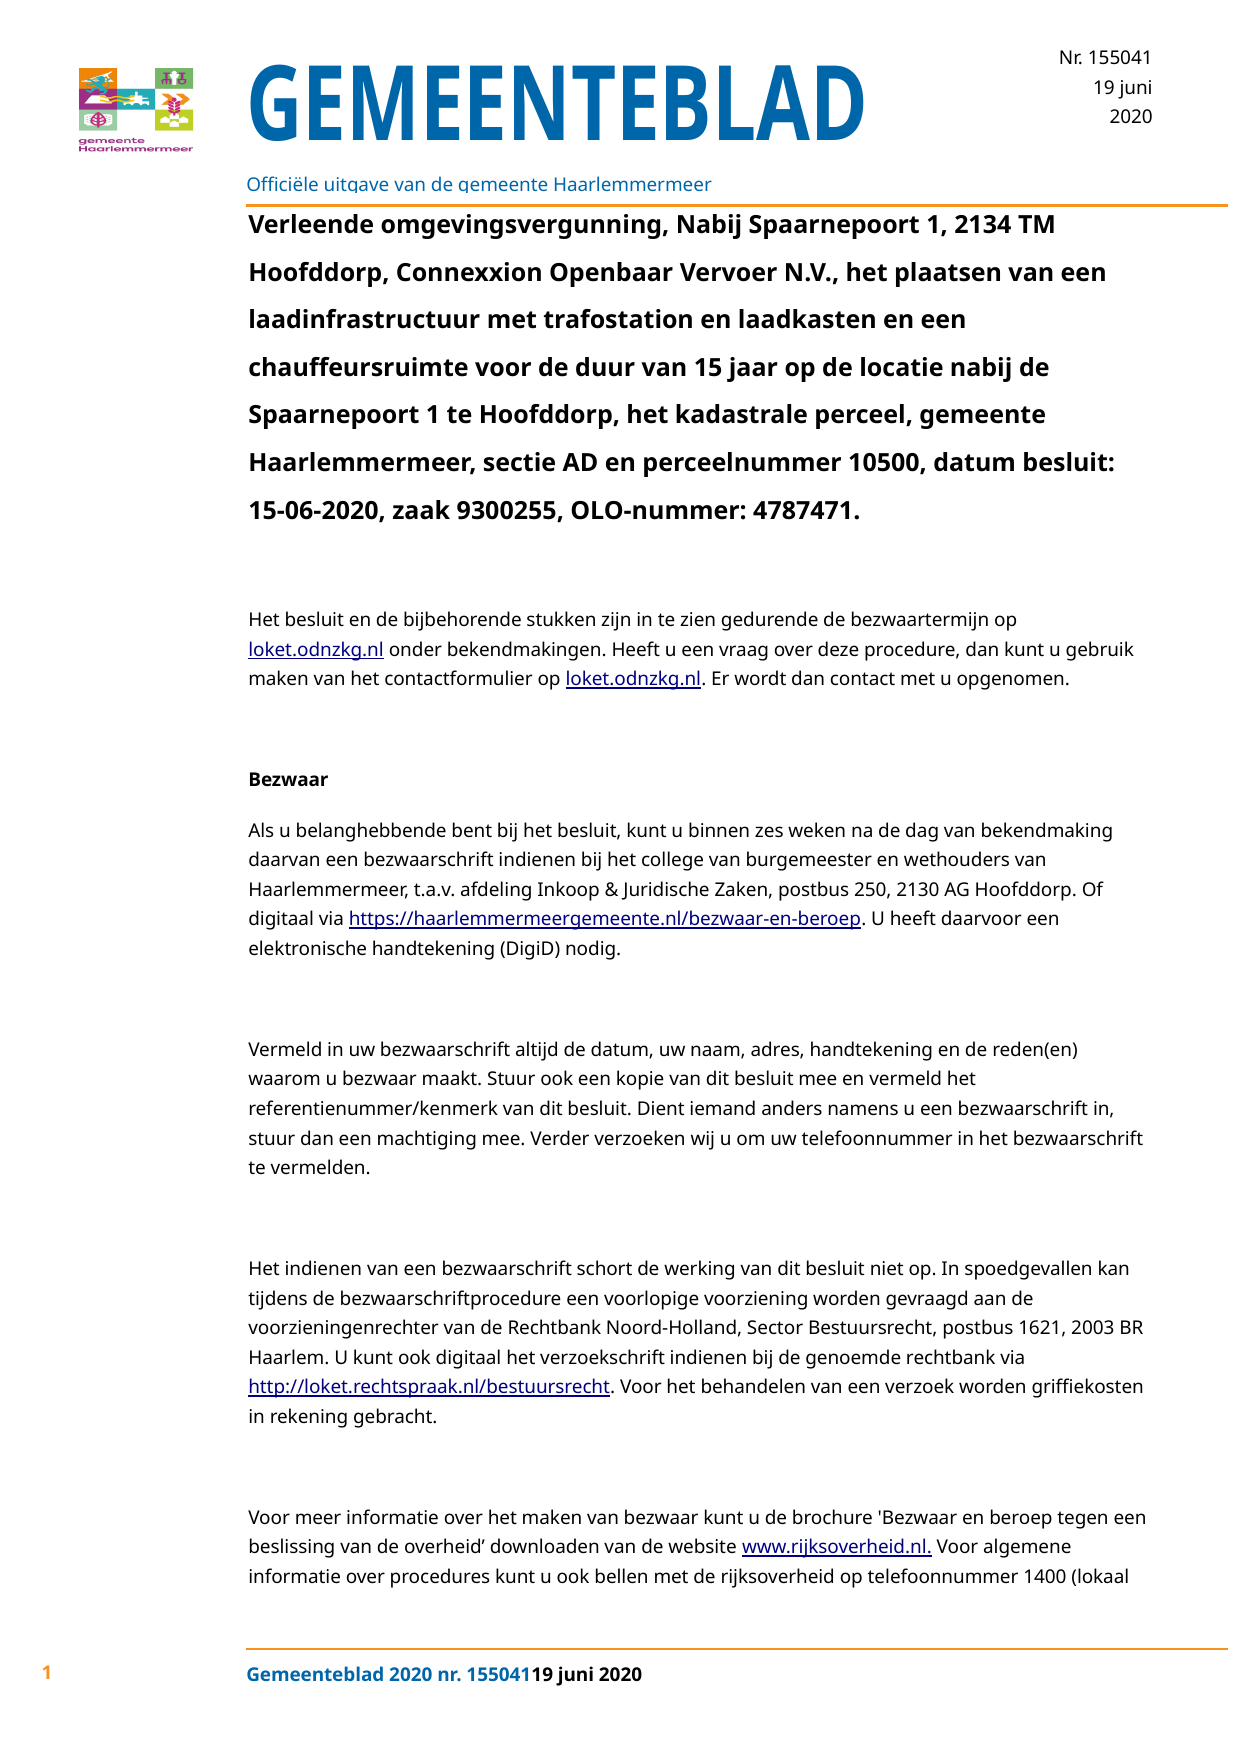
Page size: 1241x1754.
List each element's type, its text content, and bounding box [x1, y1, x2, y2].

text Bezwaar [248, 766, 1152, 792]
text Als u belanghebbende bent bij het besluit, kunt u binnen zes weken na de dag van bekendmaking daarvan een bezwaarschrift indienen bij het college van burgemeester en wethouders van Haarlemmermeer, t.a.v. afdeling Inkoop & Juridische Zaken, postbus 250, 2130 AG Hoofddorp. Of digitaal via https://haarlemmermeergemeente.nl/bezwaar-en-beroep. U heeft daarvoor een elektronische handtekening (DigiD) nodig. [248, 817, 1152, 961]
text Vermeld in uw bezwaarschrift altijd de datum, uw naam, adres, handtekening en de reden(en) waarom u bezwaar maakt. Stuur ook een kopie van dit besluit mee en vermeld het referentienummer/kenmerk van dit besluit. Dient iemand anders namens u een bezwaarschrift in, stuur dan een machtiging mee. Verder verzoeken wij u om uw telefoonnummer in het bezwaarschrift te vermelden. [248, 1036, 1152, 1180]
text Het indienen van een bezwaarschrift schort de werking van dit besluit niet op. In spoedgevallen kan tijdens de bezwaarschriftprocedure een voorlopige voorziening worden gevraagd aan de voorzieningenrechter van de Rechtbank Noord-Holland, Sector Bestuursrecht, postbus 1621, 2003 BR Haarlem. U kunt ook digitaal het verzoekschrift indienen bij de genoemde rechtbank via http://loket.rechtspraak.nl/bestuursrecht. Voor het behandelen van een verzoek worden griffiekosten in rekening gebracht. [248, 1255, 1152, 1429]
text Het besluit en de bijbehorende stukken zijn in te zien gedurende de bezwaartermijn op loket.odnzkg.nl onder bekendmakingen. Heeft u een vraag over deze procedure, dan kunt u gebruik maken van het contactformulier op loket.odnzkg.nl. Er wordt dan contact met u opgenomen. [248, 606, 1152, 691]
text Verleende omgevingsvergunning, Nabij Spaarnepoort 1, 2134 TM Hoofddorp, Connexxion Openbaar Vervoer N.V., het plaatsen van een laadinfrastructuur met trafostation en laadkasten en een chauffeursruimte voor de duur van 15 jaar op de locatie nabij de Spaarnepoort 1 te Hoofddorp, het kadastrale perceel, gemeente Haarlemmermeer, sectie AD en perceelnummer 10500, datum besluit: 15-06-2020, zaak 9300255, OLO-nummer: 4787471. [248, 207, 1152, 526]
text Voor meer informatie over het maken van bezwaar kunt u de brochure 'Bezwaar en beroep tegen een beslissing van de overheid’ downloaden van de website www.rijksoverheid.nl. Voor algemene informatie over procedures kunt u ook bellen met de rijksoverheid op telefoonnummer 1400 (lokaal [248, 1504, 1152, 1589]
picture [41, 47, 231, 172]
